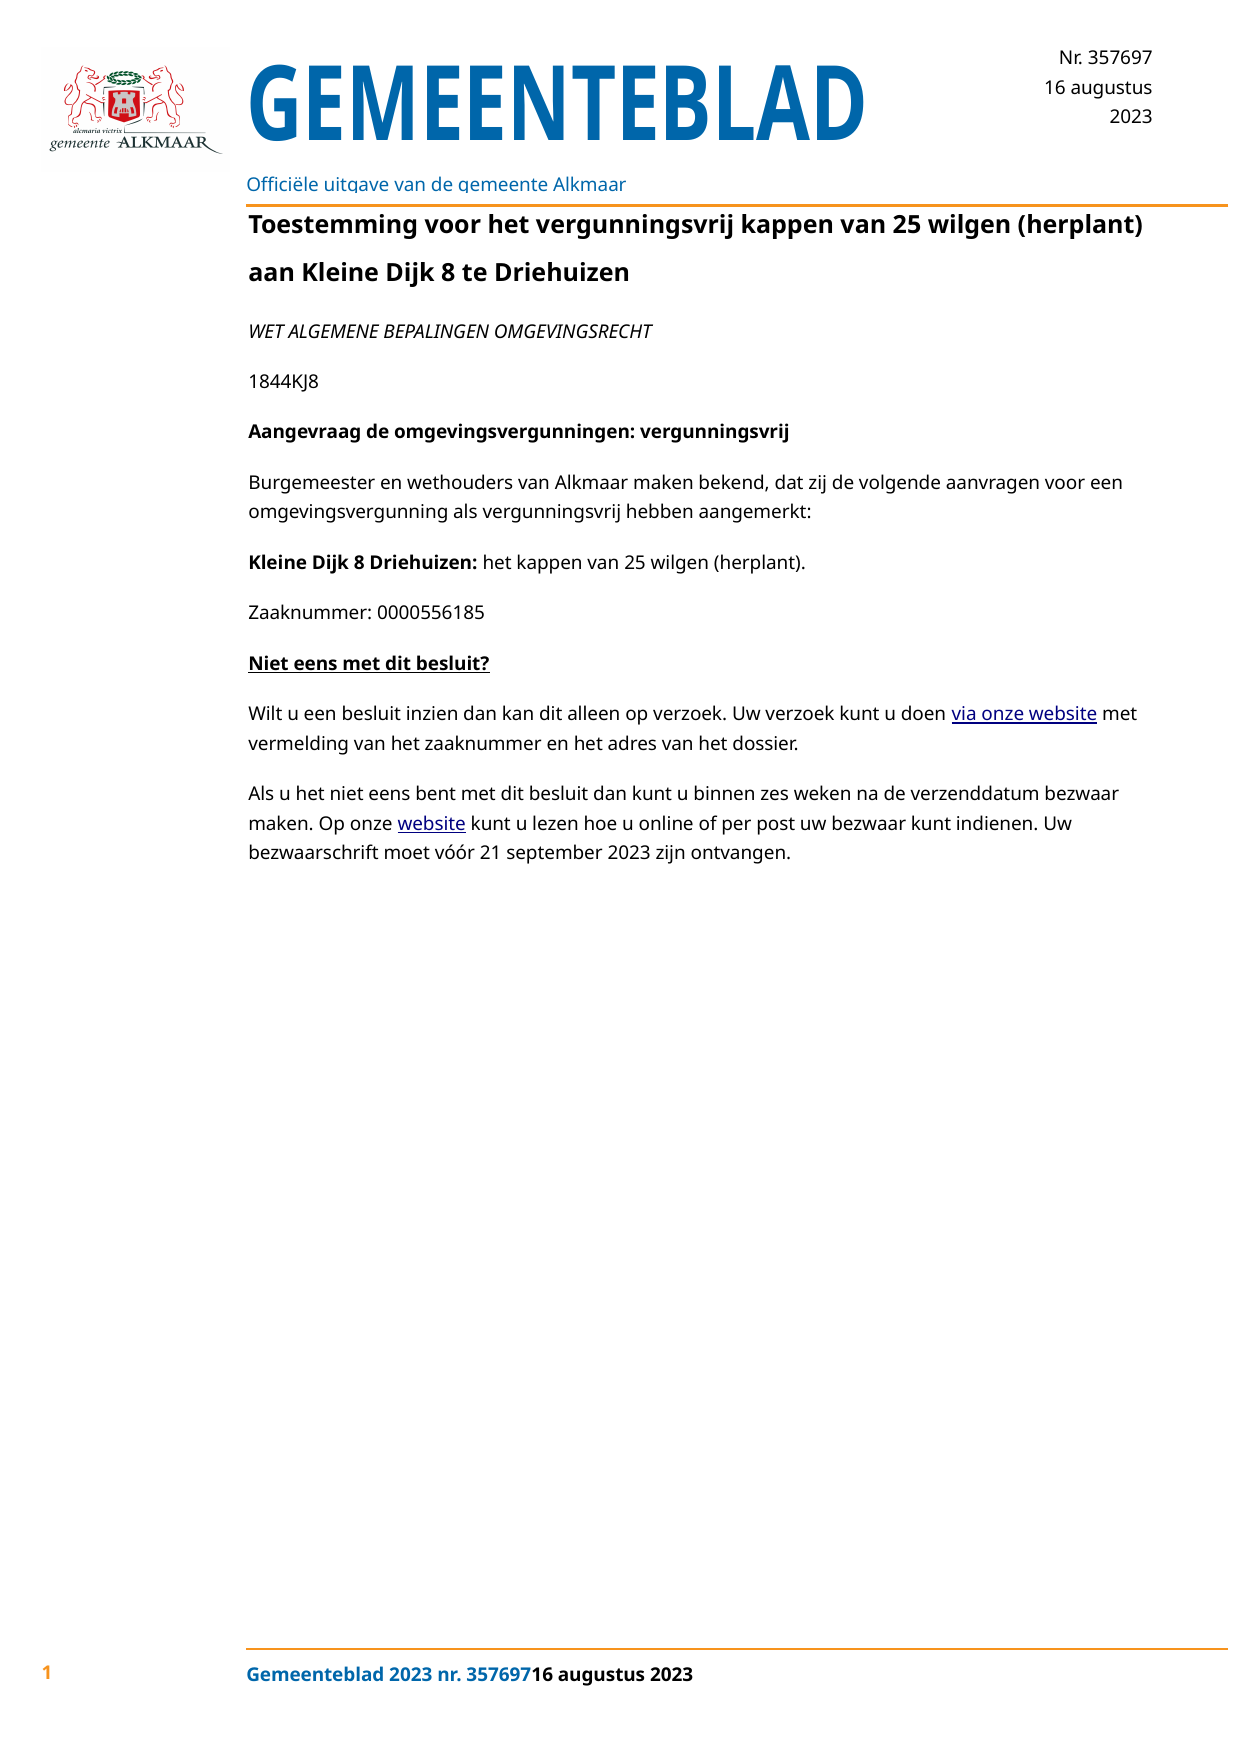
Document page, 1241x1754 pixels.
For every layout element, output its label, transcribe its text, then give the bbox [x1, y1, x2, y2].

text Kleine Dijk 8 Driehuizen: het kappen van 25 wilgen (herplant). [248, 549, 1152, 575]
text Zaaknummer: 0000556185 [248, 599, 1152, 625]
text Toestemming voor het vergunningsvrij kappen van 25 wilgen (herplant) aan Kleine Dijk 8 te Driehuizen [248, 207, 1152, 288]
picture [41, 47, 231, 172]
text Niet eens met dit besluit? [248, 650, 1152, 676]
text Als u het niet eens bent met dit besluit dan kunt u binnen zes weken na de verzenddatum bezwaar maken. Op onze website kunt u lezen hoe u online of per post uw bezwaar kunt indienen. Uw bezwaarschrift moet vóór 21 september 2023 zijn ontvangen. [248, 780, 1152, 865]
text WET ALGEMENE BEPALINGEN OMGEVINGSRECHT [248, 318, 1152, 344]
text 1844KJ8 [248, 368, 1152, 394]
text Wilt u een besluit inzien dan kan dit alleen op verzoek. Uw verzoek kunt u doen via onze website met vermelding van het zaaknummer en het adres van het dossier. [248, 700, 1152, 756]
text Aangevraag de omgevingsvergunningen: vergunningsvrij [248, 419, 1152, 444]
text Burgemeester en wethouders van Alkmaar maken bekend, dat zij de volgende aanvragen voor een omgevingsvergunning als vergunningsvrij hebben aangemerkt: [248, 469, 1152, 524]
